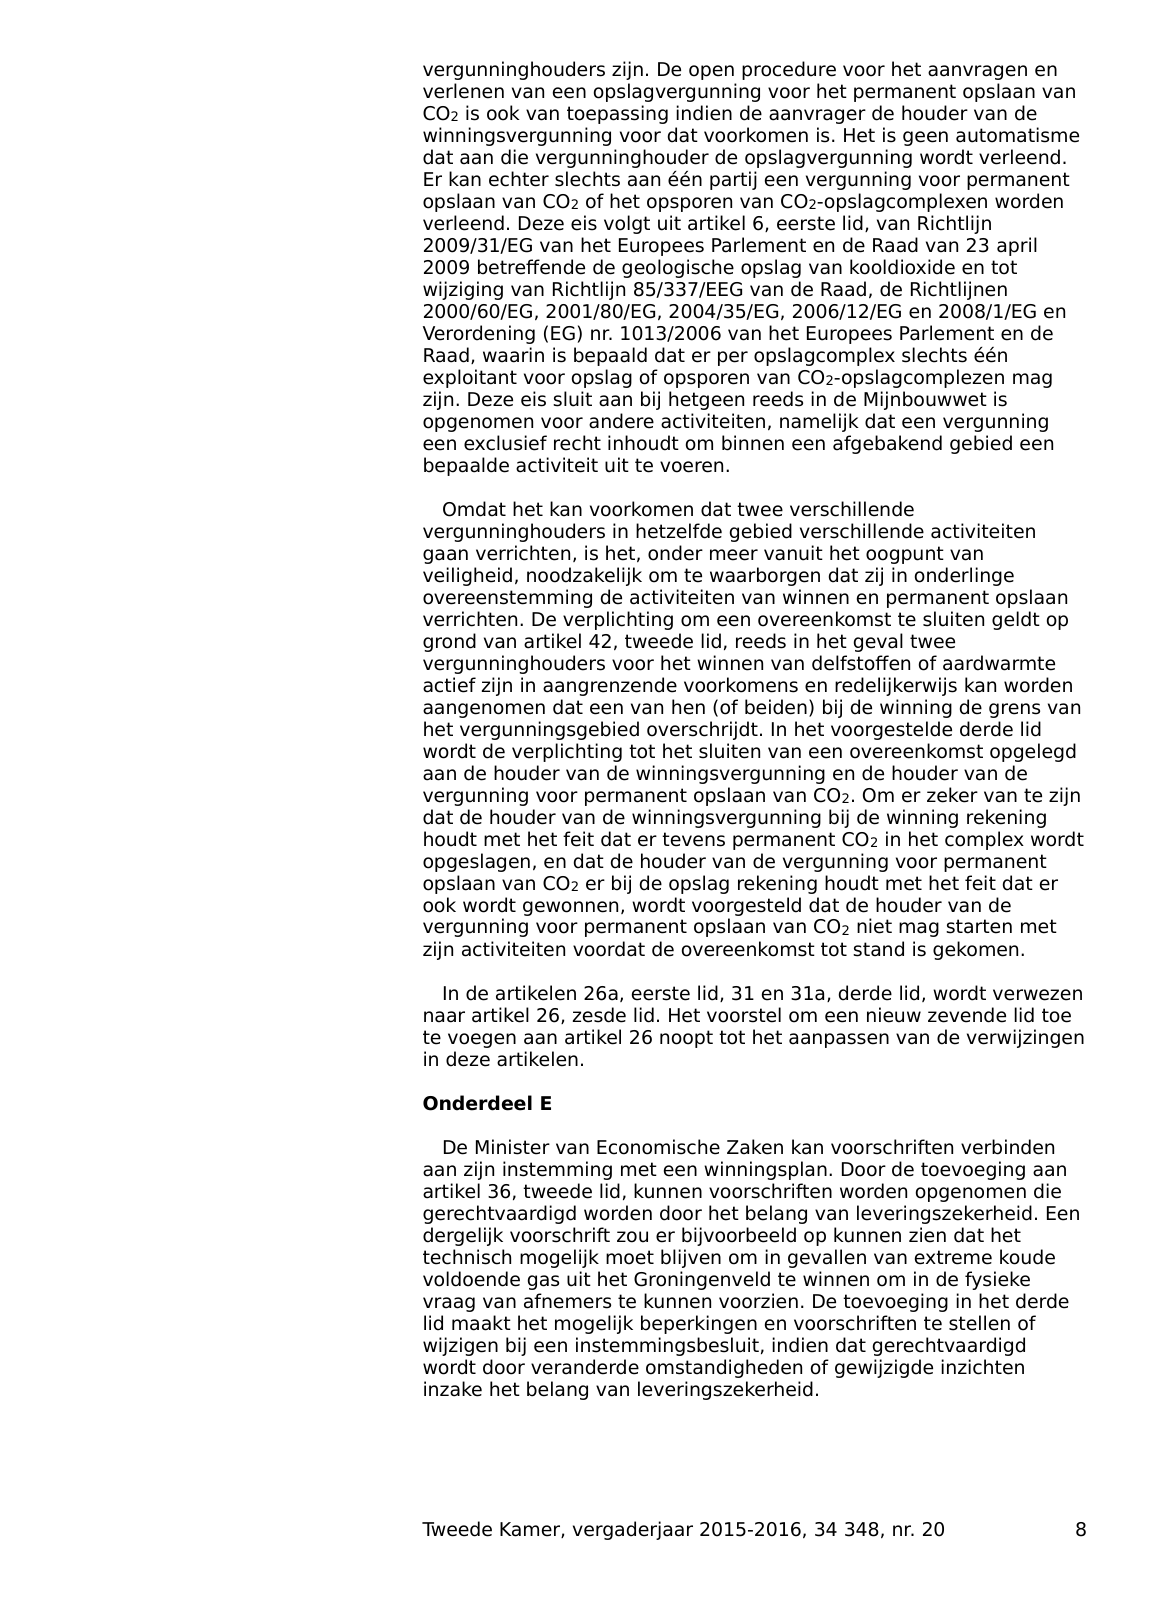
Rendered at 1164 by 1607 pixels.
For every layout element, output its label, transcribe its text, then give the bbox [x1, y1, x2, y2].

text Omdat het kan voorkomen dat twee verschillende vergunninghouders in hetzelfde gebied verschillende activiteiten gaan verrichten, is het, onder meer vanuit het oogpunt van veiligheid, noodzakelijk om te waarborgen dat zij in onderlinge overeenstemming de activiteiten van winnen en permanent opslaan verrichten. De verplichting om een overeenkomst te sluiten geldt op grond van artikel 42, tweede lid, reeds in het geval twee vergunninghouders voor het winnen van delfstoffen of aardwarmte actief zijn in aangrenzende voorkomens en redelijkerwijs kan worden aangenomen dat een van hen (of beiden) bij de winning de grens van het vergunningsgebied overschrijdt. In het voorgestelde derde lid wordt de verplichting tot het sluiten van een overeenkomst opgelegd aan de houder van de winningsvergunning en de houder van de vergunning voor permanent opslaan van CO2. Om er zeker van te zijn dat de houder van de winningsvergunning bij de winning rekening houdt met het feit dat er tevens permanent CO2 in het complex wordt opgeslagen, en dat de houder van de vergunning voor permanent opslaan van CO2 er bij de opslag rekening houdt met het feit dat er ook wordt gewonnen, wordt voorgesteld dat de houder van de vergunning voor permanent opslaan van CO2 niet mag starten met zijn activiteiten voordat de overeenkomst tot stand is gekomen. [422, 499, 1087, 960]
text De Minister van Economische Zaken kan voorschriften verbinden aan zijn instemming met een winningsplan. Door de toevoeging aan artikel 36, tweede lid, kunnen voorschriften worden opgenomen die gerechtvaardigd worden door het belang van leveringszekerheid. Een dergelijk voorschrift zou er bijvoorbeeld op kunnen zien dat het technisch mogelijk moet blijven om in gevallen van extreme koude voldoende gas uit het Groningenveld te winnen om in de fysieke vraag van afnemers te kunnen voorzien. De toevoeging in het derde lid maakt het mogelijk beperkingen en voorschriften te stellen of wijzigen bij een instemmingsbesluit, indien dat gerechtvaardigd wordt door veranderde omstandigheden of gewijzigde inzichten inzake het belang van leveringszekerheid. [422, 1137, 1087, 1401]
text vergunninghouders zijn. De open procedure voor het aanvragen en verlenen van een opslagvergunning voor het permanent opslaan van CO2 is ook van toepassing indien de aanvrager de houder van de winningsvergunning voor dat voorkomen is. Het is geen automatisme dat aan die vergunninghouder de opslagvergunning wordt verleend. Er kan echter slechts aan één partij een vergunning voor permanent opslaan van CO2 of het opsporen van CO2-opslagcomplexen worden verleend. Deze eis volgt uit artikel 6, eerste lid, van Richtlijn 2009/31/EG van het Europees Parlement en de Raad van 23 april 2009 betreffende de geologische opslag van kooldioxide en tot wijziging van Richtlijn 85/337/EEG van de Raad, de Richtlijnen 2000/60/EG, 2001/80/EG, 2004/35/EG, 2006/12/EG en 2008/1/EG en Verordening (EG) nr. 1013/2006 van het Europees Parlement en de Raad, waarin is bepaald dat er per opslagcomplex slechts één exploitant voor opslag of opsporen van CO2-opslagcomplezen mag zijn. Deze eis sluit aan bij hetgeen reeds in de Mijnbouwwet is opgenomen voor andere activiteiten, namelijk dat een vergunning een exclusief recht inhoudt om binnen een afgebakend gebied een bepaalde activiteit uit te voeren. [422, 59, 1087, 477]
subtitle Onderdeel E [422, 1093, 1087, 1115]
text In de artikelen 26a, eerste lid, 31 en 31a, derde lid, wordt verwezen naar artikel 26, zesde lid. Het voorstel om een nieuw zevende lid toe te voegen aan artikel 26 noopt tot het aanpassen van de verwijzingen in deze artikelen. [422, 983, 1087, 1071]
